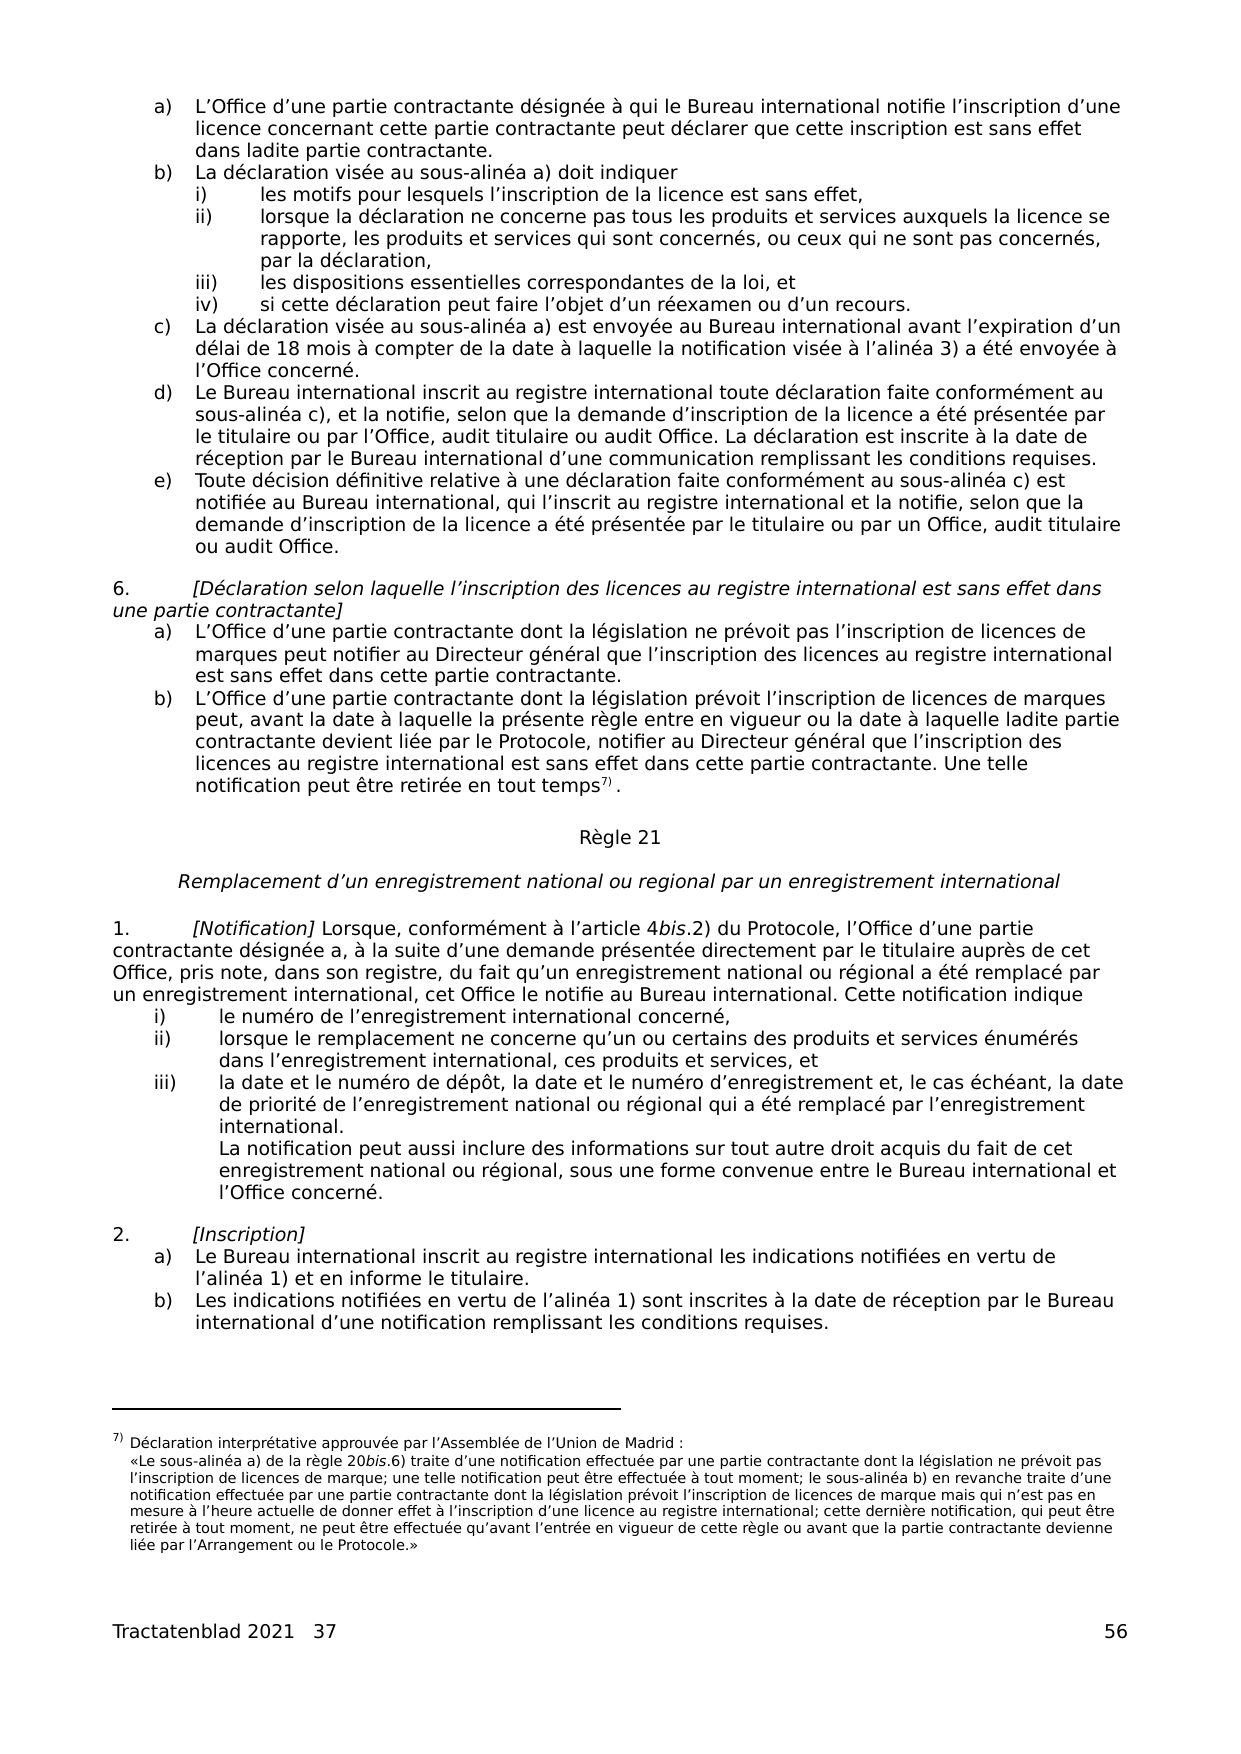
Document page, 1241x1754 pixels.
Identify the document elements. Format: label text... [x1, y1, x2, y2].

text a) L’Office d’une partie contractante dont la législation ne prévoit pas l’inscription de licences de marques peut notifier au Directeur général que l’inscription des licences au registre international est sans effet dans cette partie contractante. [153, 621, 1128, 687]
text c) La déclaration visée au sous-alinéa a) est envoyée au Bureau international avant l’expiration d’un délai de 18 mois à compter de la date à laquelle la notification visée à l’alinéa 3) a été envoyée à l’Office concerné. [153, 316, 1128, 382]
text b) Les indications notifiées en vertu de l’alinéa 1) sont inscrites à la date de réception par le Bureau international d’une notification remplissant les conditions requises. [153, 1290, 1128, 1334]
text La notification peut aussi inclure des informations sur tout autre droit acquis du fait de cet enregistrement national ou régional, sous une forme convenue entre le Bureau international et l’Office concerné. [218, 1138, 1128, 1204]
subtitle Règle 21 Remplacement d’un enregistrement national ou regional par un enregistrement international [112, 827, 1128, 893]
text 1. [Notification] Lorsque, conformément à l’article 4bis.2) du Protocole, l’Office d’une partie contractante désignée a, à la suite d’une demande présentée directement par le titulaire auprès de cet Office, pris note, dans son registre, du fait qu’un enregistrement national ou régional a été remplacé par un enregistrement international, cet Office le notifie au Bureau international. Cette notification indique [112, 918, 1128, 1006]
text d) Le Bureau international inscrit au registre international toute déclaration faite conformément au sous-alinéa c), et la notifie, selon que la demande d’inscription de la licence a été présentée par le titulaire ou par l’Office, audit titulaire ou audit Office. La déclaration est inscrite à la date de réception par le Bureau international d’une communication remplissant les conditions requises. [153, 382, 1128, 469]
text iv) si cette déclaration peut faire l’objet d’un réexamen ou d’un recours. [195, 294, 1128, 316]
text ii) lorsque la déclaration ne concerne pas tous les produits et services auxquels la licence se rapporte, les produits et services qui sont concernés, ou ceux qui ne sont pas concernés, par la déclaration, [195, 206, 1128, 272]
text «Le sous-alinéa a) de la règle 20bis.6) traite d’une notification effectuée par une partie contractante dont la législation ne prévoit pas l’inscription de licences de marque; une telle notification peut être effectuée à tout moment; le sous-alinéa b) en revanche traite d’une notification effectuée par une partie contractante dont la législation prévoit l’inscription de licences de marque mais qui n’est pas en mesure à l’heure actuelle de donner effet à l’inscription d’une licence au registre international; cette dernière notification, qui peut être retirée à tout moment, ne peut être effectuée qu’avant l’entrée en vigueur de cette règle ou avant que la partie contractante devienne liée par l’Arrangement ou le Protocole.» [129, 1453, 1128, 1554]
text b) L’Office d’une partie contractante dont la législation prévoit l’inscription de licences de marques peut, avant la date à laquelle la présente règle entre en vigueur ou la date à laquelle ladite partie contractante devient liée par le Protocole, notifier au Directeur général que l’inscription des licences au registre international est sans effet dans cette partie contractante. Une telle notification peut être retirée en tout temps. [153, 687, 1128, 797]
text iii) les dispositions essentielles correspondantes de la loi, et [195, 272, 1128, 294]
text b) La déclaration visée au sous-alinéa a) doit indiquer [153, 162, 1128, 184]
text i) les motifs pour lesquels l’inscription de la licence est sans effet, [195, 184, 1128, 206]
text a) Le Bureau international inscrit au registre international les indications notifiées en vertu de l’alinéa 1) et en informe le titulaire. [153, 1246, 1128, 1290]
text e) Toute décision définitive relative à une déclaration faite conformément au sous-alinéa c) est notifiée au Bureau international, qui l’inscrit au registre international et la notifie, selon que la demande d’inscription de la licence a été présentée par le titulaire ou par un Office, audit titulaire ou audit Office. [153, 469, 1128, 557]
text 6. [Déclaration selon laquelle l’inscription des licences au registre international est sans effet dans une partie contractante] [112, 577, 1128, 621]
text a) L’Office d’une partie contractante désignée à qui le Bureau international notifie l’inscription d’une licence concernant cette partie contractante peut déclarer que cette inscription est sans effet dans ladite partie contractante. [153, 96, 1128, 162]
text i) le numéro de l’enregistrement international concerné, [153, 1006, 1128, 1028]
text iii) la date et le numéro de dépôt, la date et le numéro d’enregistrement et, le cas échéant, la date de priorité de l’enregistrement national ou régional qui a été remplacé par l’enregistrement international. [153, 1072, 1128, 1138]
text 2. [Inscription] [112, 1224, 1128, 1246]
text ii) lorsque le remplacement ne concerne qu’un ou certains des produits et services énumérés dans l’enregistrement international, ces produits et services, et [153, 1028, 1128, 1072]
text Déclaration interprétative approuvée par l’Assemblée de l’Union de Madrid : [112, 1431, 1128, 1453]
